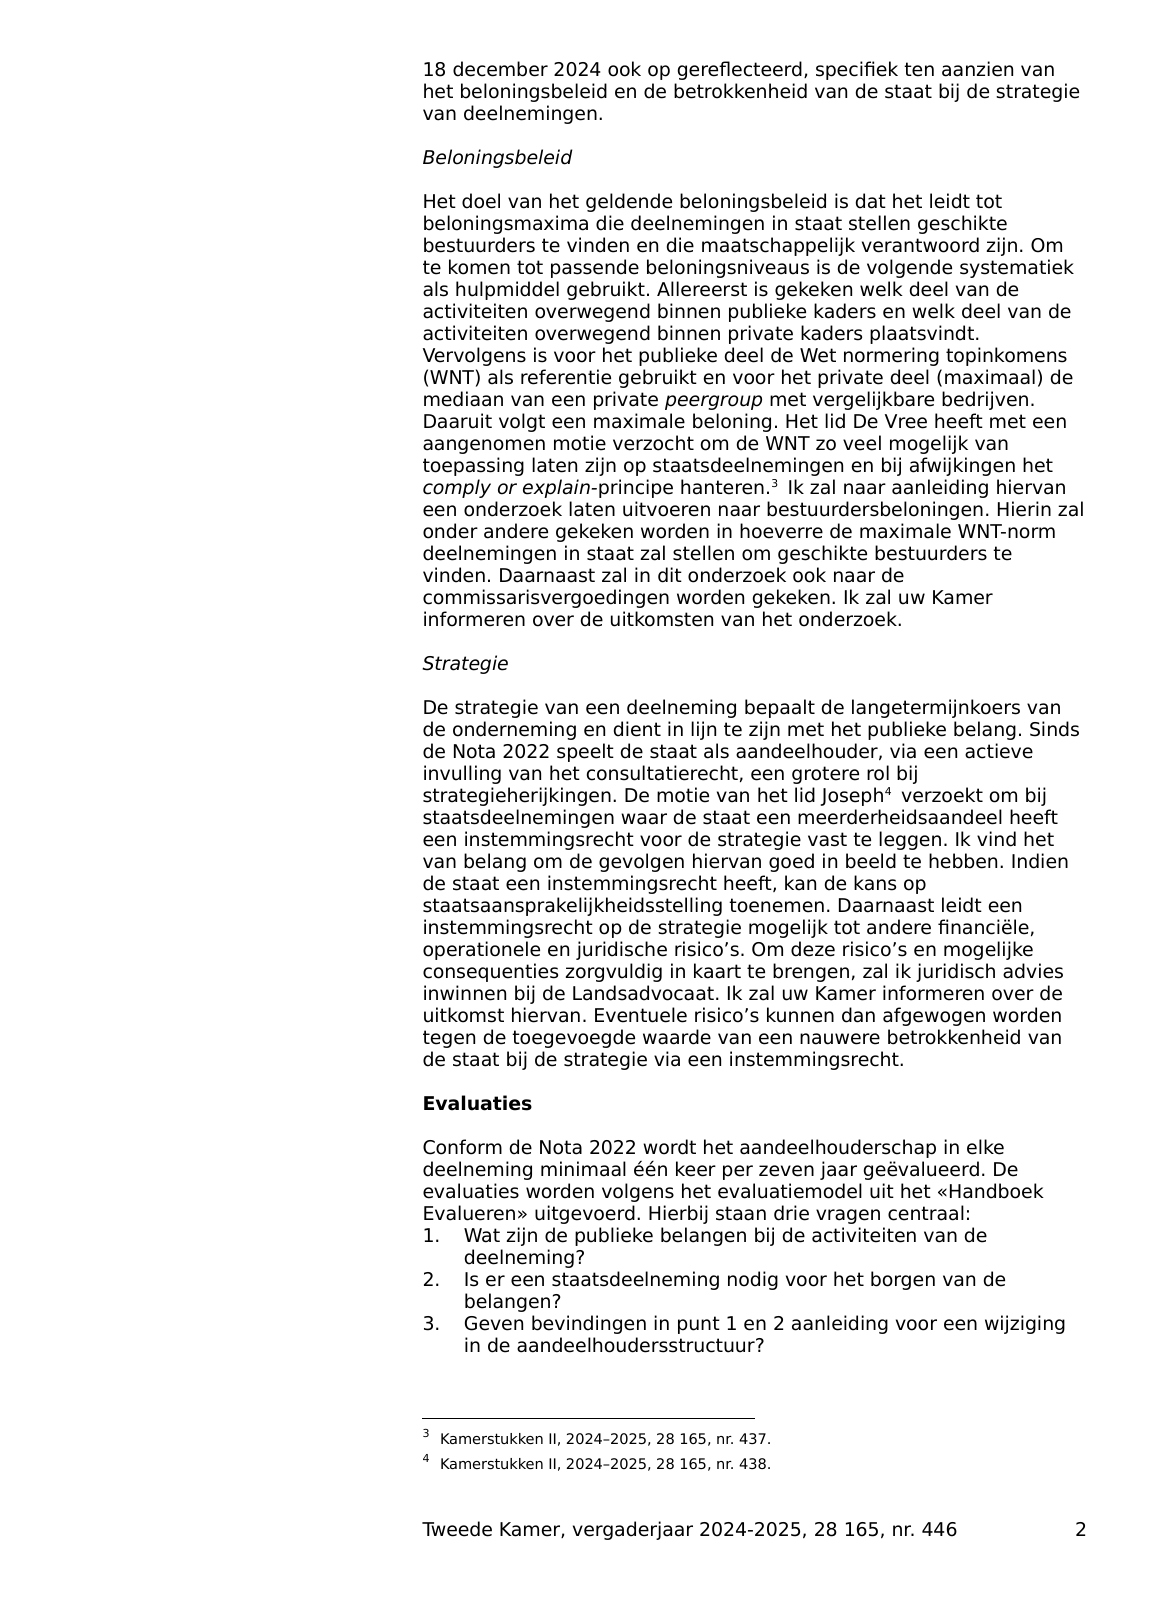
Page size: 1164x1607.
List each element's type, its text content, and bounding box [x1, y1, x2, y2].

text 18 december 2024 ook op gereflecteerd, specifiek ten aanzien van het beloningsbeleid en de betrokkenheid van de staat bij de strategie van deelnemingen. [422, 59, 1087, 125]
text Kamerstukken II, 2024–2025, 28 165, nr. 438. [422, 1452, 1087, 1474]
text 1. Wat zijn de publieke belangen bij de activiteiten van de deelneming? [422, 1225, 1087, 1269]
text De strategie van een deelneming bepaalt de langetermijnkoers van de onderneming en dient in lijn te zijn met het publieke belang. Sinds de Nota 2022 speelt de staat als aandeelhouder, via een actieve invulling van het consultatierecht, een grotere rol bij strategieherijkingen. De motie van het lid Joseph verzoekt om bij staatsdeelnemingen waar de staat een meerderheidsaandeel heeft een instemmingsrecht voor de strategie vast te leggen. Ik vind het van belang om de gevolgen hiervan goed in beeld te hebben. Indien de staat een instemmingsrecht heeft, kan de kans op staatsaansprakelijkheidsstelling toenemen. Daarnaast leidt een instemmingsrecht op de strategie mogelijk tot andere financiële, operationele en juridische risico’s. Om deze risico’s en mogelijke consequenties zorgvuldig in kaart te brengen, zal ik juridisch advies inwinnen bij de Landsadvocaat. Ik zal uw Kamer informeren over de uitkomst hiervan. Eventuele risico’s kunnen dan afgewogen worden tegen de toegevoegde waarde van een nauwere betrokkenheid van de staat bij de strategie via een instemmingsrecht. [422, 697, 1087, 1071]
text Kamerstukken II, 2024–2025, 28 165, nr. 437. [422, 1427, 1087, 1449]
subtitle Beloningsbeleid [422, 147, 1087, 169]
text 3. Geven bevindingen in punt 1 en 2 aanleiding voor een wijziging in de aandeelhoudersstructuur? [422, 1313, 1087, 1357]
text Het doel van het geldende beloningsbeleid is dat het leidt tot beloningsmaxima die deelnemingen in staat stellen geschikte bestuurders te vinden en die maatschappelijk verantwoord zijn. Om te komen tot passende beloningsniveaus is de volgende systematiek als hulpmiddel gebruikt. Allereerst is gekeken welk deel van de activiteiten overwegend binnen publieke kaders en welk deel van de activiteiten overwegend binnen private kaders plaatsvindt. Vervolgens is voor het publieke deel de Wet normering topinkomens (WNT) als referentie gebruikt en voor het private deel (maximaal) de mediaan van een private peergroup met vergelijkbare bedrijven. Daaruit volgt een maximale beloning. Het lid De Vree heeft met een aangenomen motie verzocht om de WNT zo veel mogelijk van toepassing laten zijn op staatsdeelnemingen en bij afwijkingen het comply or explain-principe hanteren. Ik zal naar aanleiding hiervan een onderzoek laten uitvoeren naar bestuurdersbeloningen. Hierin zal onder andere gekeken worden in hoeverre de maximale WNT-norm deelnemingen in staat zal stellen om geschikte bestuurders te vinden. Daarnaast zal in dit onderzoek ook naar de commissarisvergoedingen worden gekeken. Ik zal uw Kamer informeren over de uitkomsten van het onderzoek. [422, 191, 1087, 631]
subtitle Strategie [422, 653, 1087, 675]
subtitle Evaluaties [422, 1093, 1087, 1115]
text Conform de Nota 2022 wordt het aandeelhouderschap in elke deelneming minimaal één keer per zeven jaar geëvalueerd. De evaluaties worden volgens het evaluatiemodel uit het «Handboek Evalueren» uitgevoerd. Hierbij staan drie vragen centraal: [422, 1137, 1087, 1225]
text 2. Is er een staatsdeelneming nodig voor het borgen van de belangen? [422, 1269, 1087, 1313]
